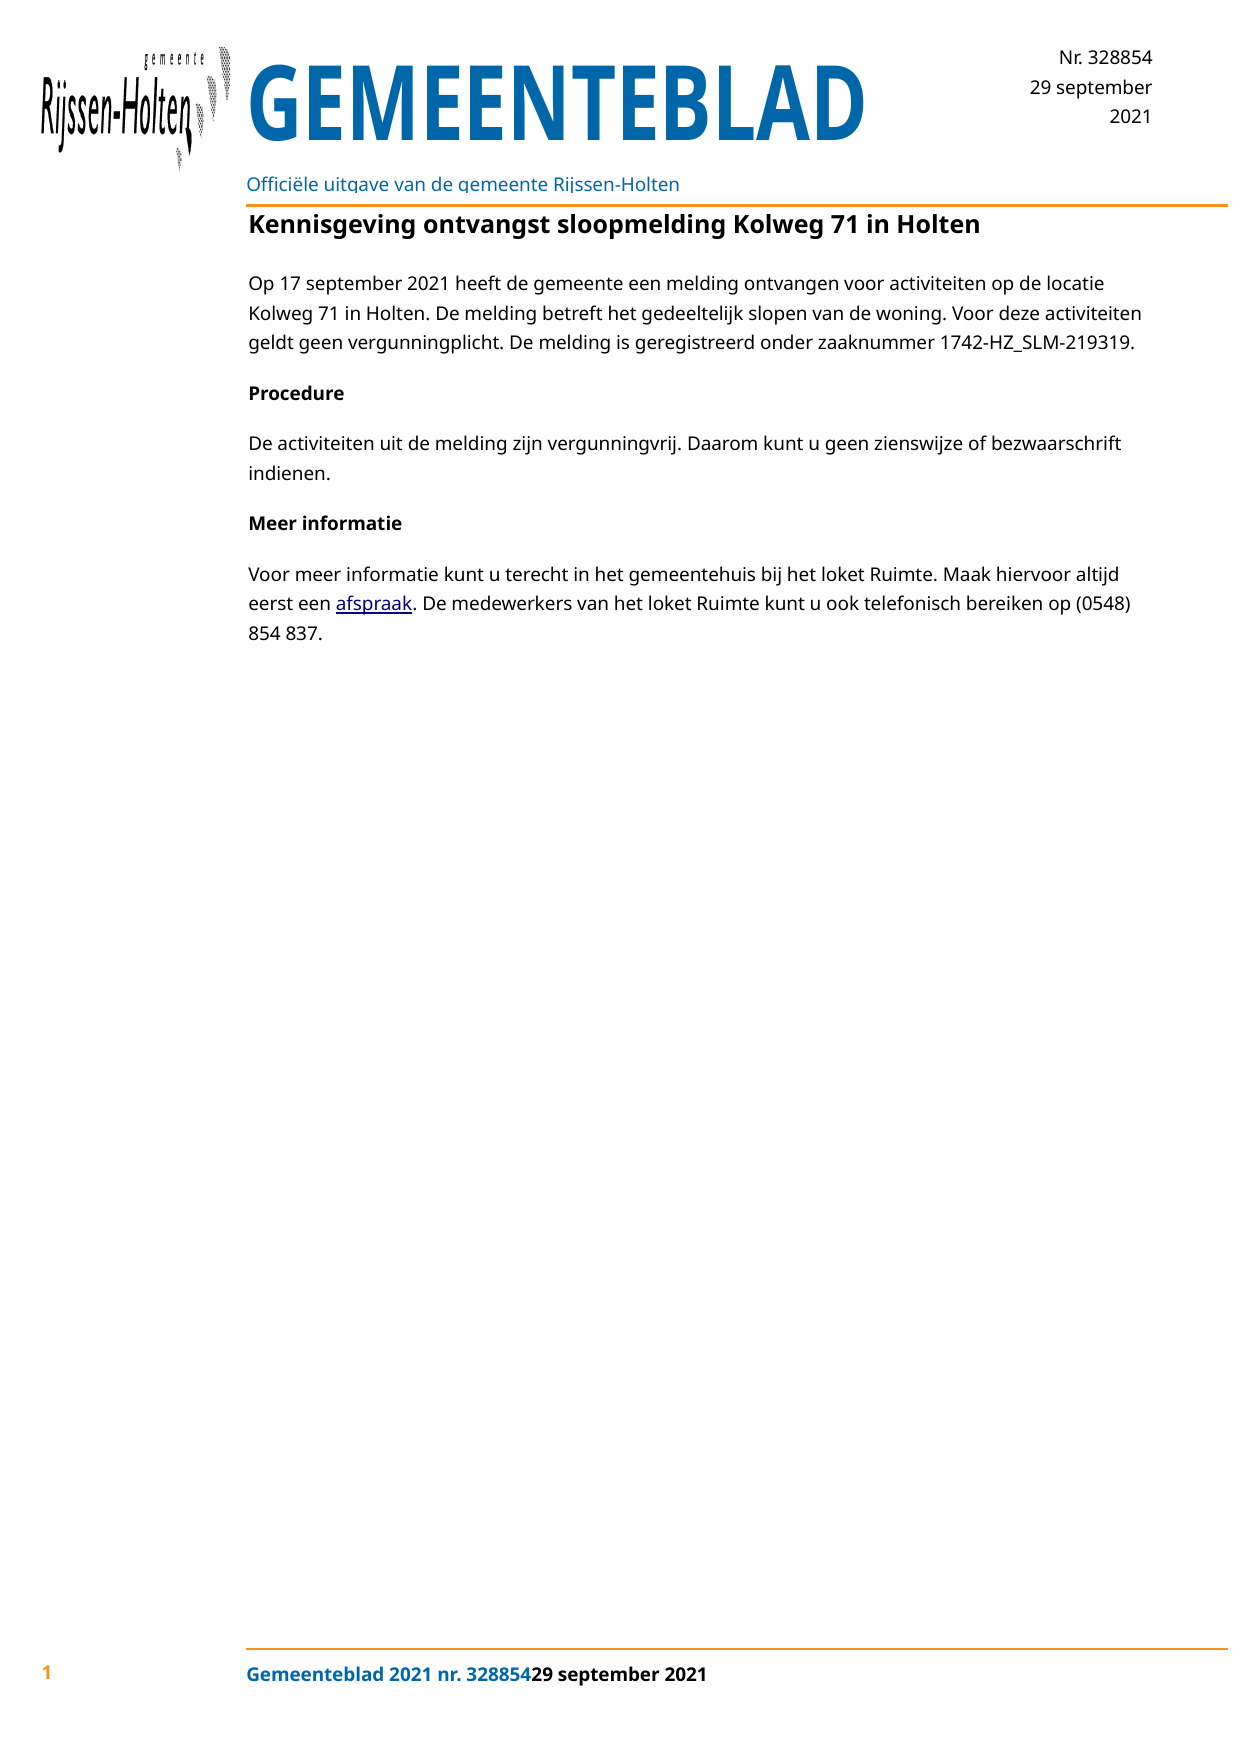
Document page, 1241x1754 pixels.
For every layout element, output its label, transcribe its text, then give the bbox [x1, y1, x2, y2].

text De activiteiten uit de melding zijn vergunningvrij. Daarom kunt u geen zienswijze of bezwaarschrift indienen. [248, 430, 1152, 486]
text Procedure [248, 380, 1152, 406]
text Meer informatie [248, 510, 1152, 536]
picture [41, 47, 231, 172]
text Voor meer informatie kunt u terecht in het gemeentehuis bij het loket Ruimte. Maak hiervoor altijd eerst een afspraak. De medewerkers van het loket Ruimte kunt u ook telefonisch bereiken op (0548) 854 837. [248, 561, 1152, 646]
text Op 17 september 2021 heeft de gemeente een melding ontvangen voor activiteiten op de locatie Kolweg 71 in Holten. De melding betreft het gedeeltelijk slopen van de woning. Voor deze activiteiten geldt geen vergunningplicht. De melding is geregistreerd onder zaaknummer 1742-HZ_SLM-219319. [248, 270, 1152, 355]
text Kennisgeving ontvangst sloopmelding Kolweg 71 in Holten [248, 207, 1152, 241]
